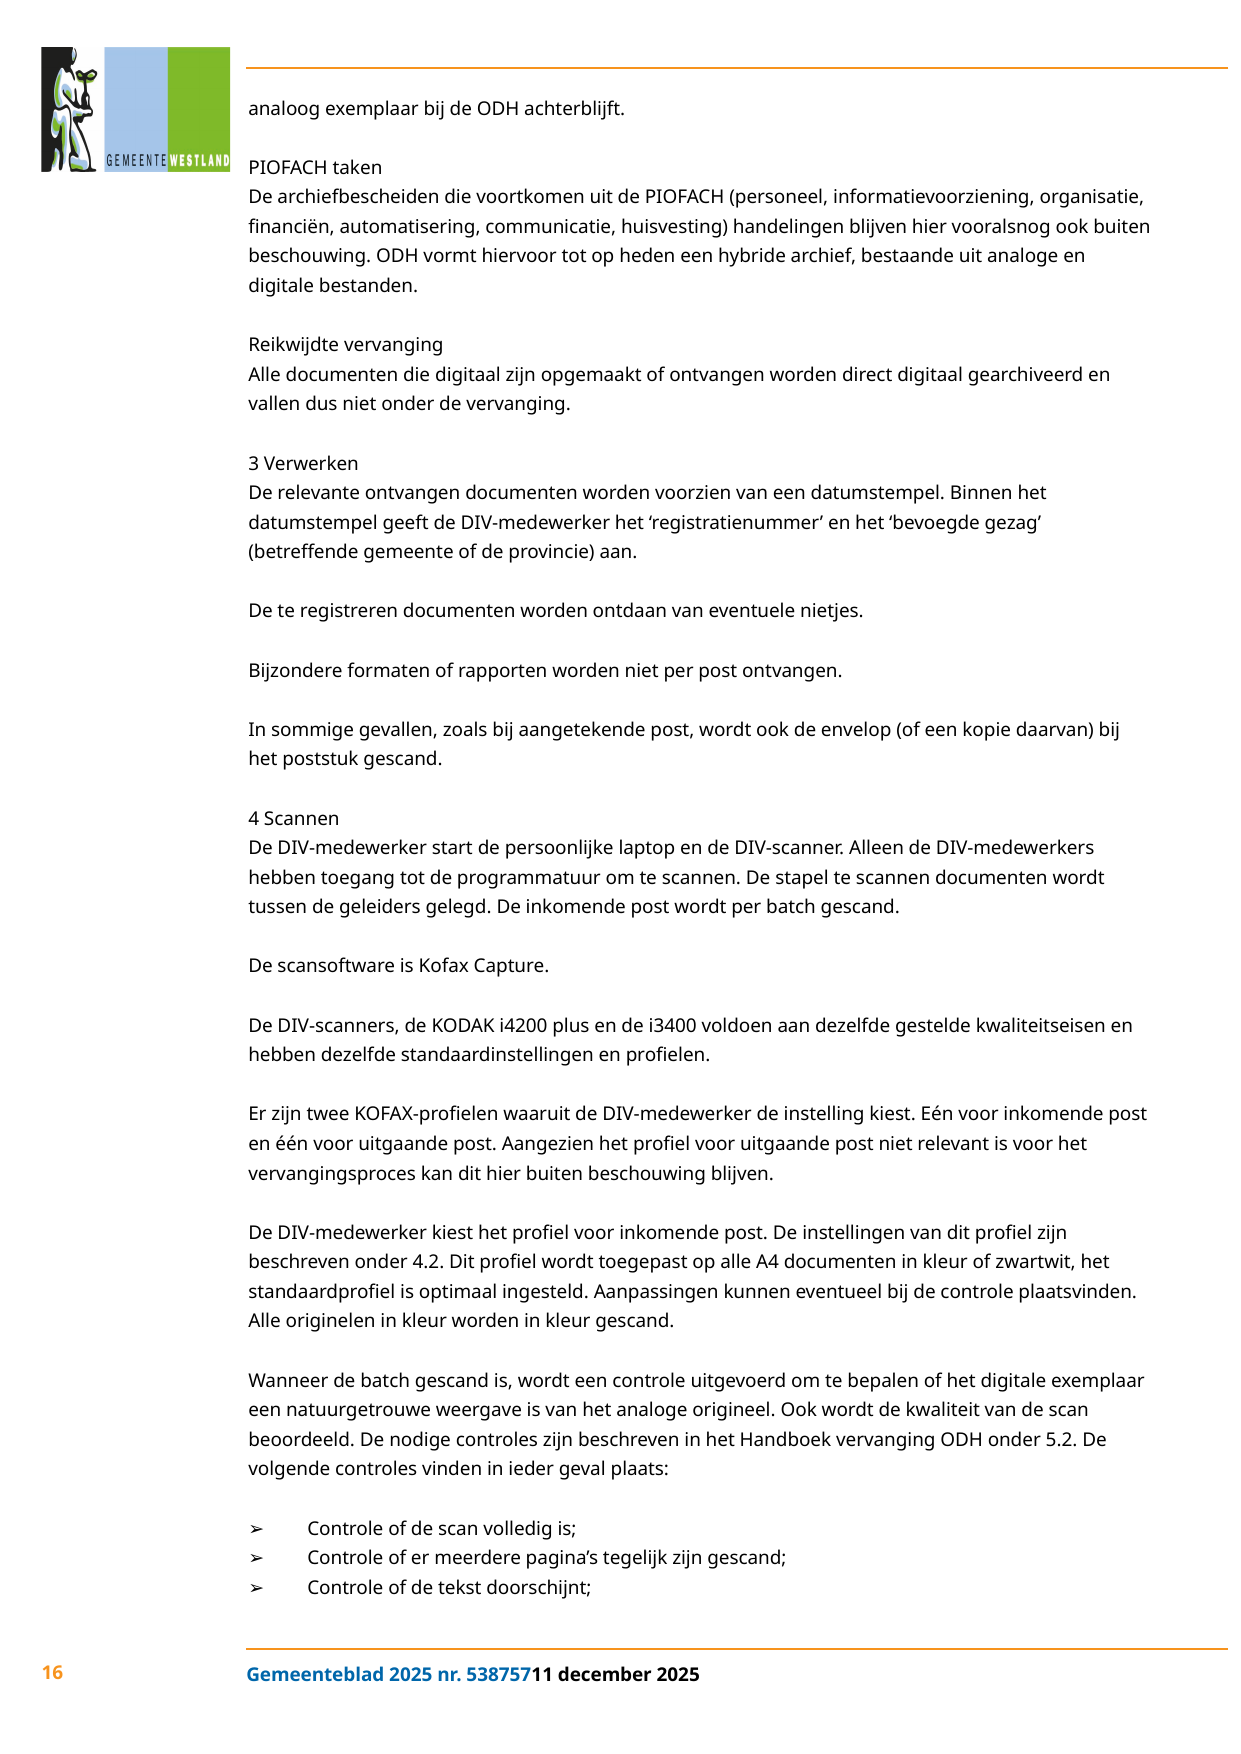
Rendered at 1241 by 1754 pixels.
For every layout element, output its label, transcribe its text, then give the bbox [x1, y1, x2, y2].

text De scansoftware is Kofax Capture. [248, 953, 1152, 978]
text De DIV-medewerker kiest het profiel voor inkomende post. De instellingen van dit profiel zijn beschreven onder 4.2. Dit profiel wordt toegepast op alle A4 documenten in kleur of zwartwit, het standaardprofiel is optimaal ingesteld. Aanpassingen kunnen eventueel bij de controle plaatsvinden. Alle originelen in kleur worden in kleur gescand. [248, 1219, 1152, 1333]
text 4 Scannen [248, 805, 1152, 831]
text analoog exemplaar bij de ODH achterblijft. [248, 95, 1152, 121]
list Controle of er meerdere pagina’s tegelijk zijn gescand; [248, 1544, 1152, 1570]
text Wanneer de batch gescand is, wordt een controle uitgevoerd om te bepalen of het digitale exemplaar een natuurgetrouwe weergave is van het analoge origineel. Ook wordt de kwaliteit van de scan beoordeeld. De nodige controles zijn beschreven in het Handboek vervanging ODH onder 5.2. De volgende controles vinden in ieder geval plaats: [248, 1367, 1152, 1481]
text De relevante ontvangen documenten worden voorzien van een datumstempel. Binnen het datumstempel geeft de DIV-medewerker het ‘registratienummer’ en het ‘bevoegde gezag’ (betreffende gemeente of de provincie) aan. [248, 479, 1152, 564]
text De archiefbescheiden die voortkomen uit de PIOFACH (personeel, informatievoorziening, organisatie, financiën, automatisering, communicatie, huisvesting) handelingen blijven hier vooralsnog ook buiten beschouwing. ODH vormt hiervoor tot op heden een hybride archief, bestaande uit analoge en digitale bestanden. [248, 183, 1152, 298]
text Bijzondere formaten of rapporten worden niet per post ontvangen. [248, 657, 1152, 683]
text Reikwijdte vervanging [248, 331, 1152, 357]
text 3 Verwerken [248, 450, 1152, 476]
text In sommige gevallen, zoals bij aangetekende post, wordt ook de envelop (of een kopie daarvan) bij het poststuk gescand. [248, 716, 1152, 771]
text Alle documenten die digitaal zijn opgemaakt of ontvangen worden direct digitaal gearchiveerd en vallen dus niet onder de vervanging. [248, 361, 1152, 416]
text PIOFACH taken [248, 154, 1152, 180]
text De DIV-scanners, de KODAK i4200 plus en de i3400 voldoen aan dezelfde gestelde kwaliteitseisen en hebben dezelfde standaardinstellingen en profielen. [248, 1012, 1152, 1067]
text De te registreren documenten worden ontdaan van eventuele nietjes. [248, 598, 1152, 623]
text Er zijn twee KOFAX-profielen waaruit de DIV-medewerker de instelling kiest. Eén voor inkomende post en één voor uitgaande post. Aangezien het profiel voor uitgaande post niet relevant is voor het vervangingsproces kan dit hier buiten beschouwing blijven. [248, 1101, 1152, 1186]
list Controle of de scan volledig is; [248, 1515, 1152, 1541]
text De DIV-medewerker start de persoonlijke laptop en de DIV-scanner. Alleen de DIV-medewerkers hebben toegang tot de programmatuur om te scannen. De stapel te scannen documenten wordt tussen de geleiders gelegd. De inkomende post wordt per batch gescand. [248, 834, 1152, 919]
picture [41, 47, 231, 172]
list Controle of de tekst doorschijnt; [248, 1574, 1152, 1600]
